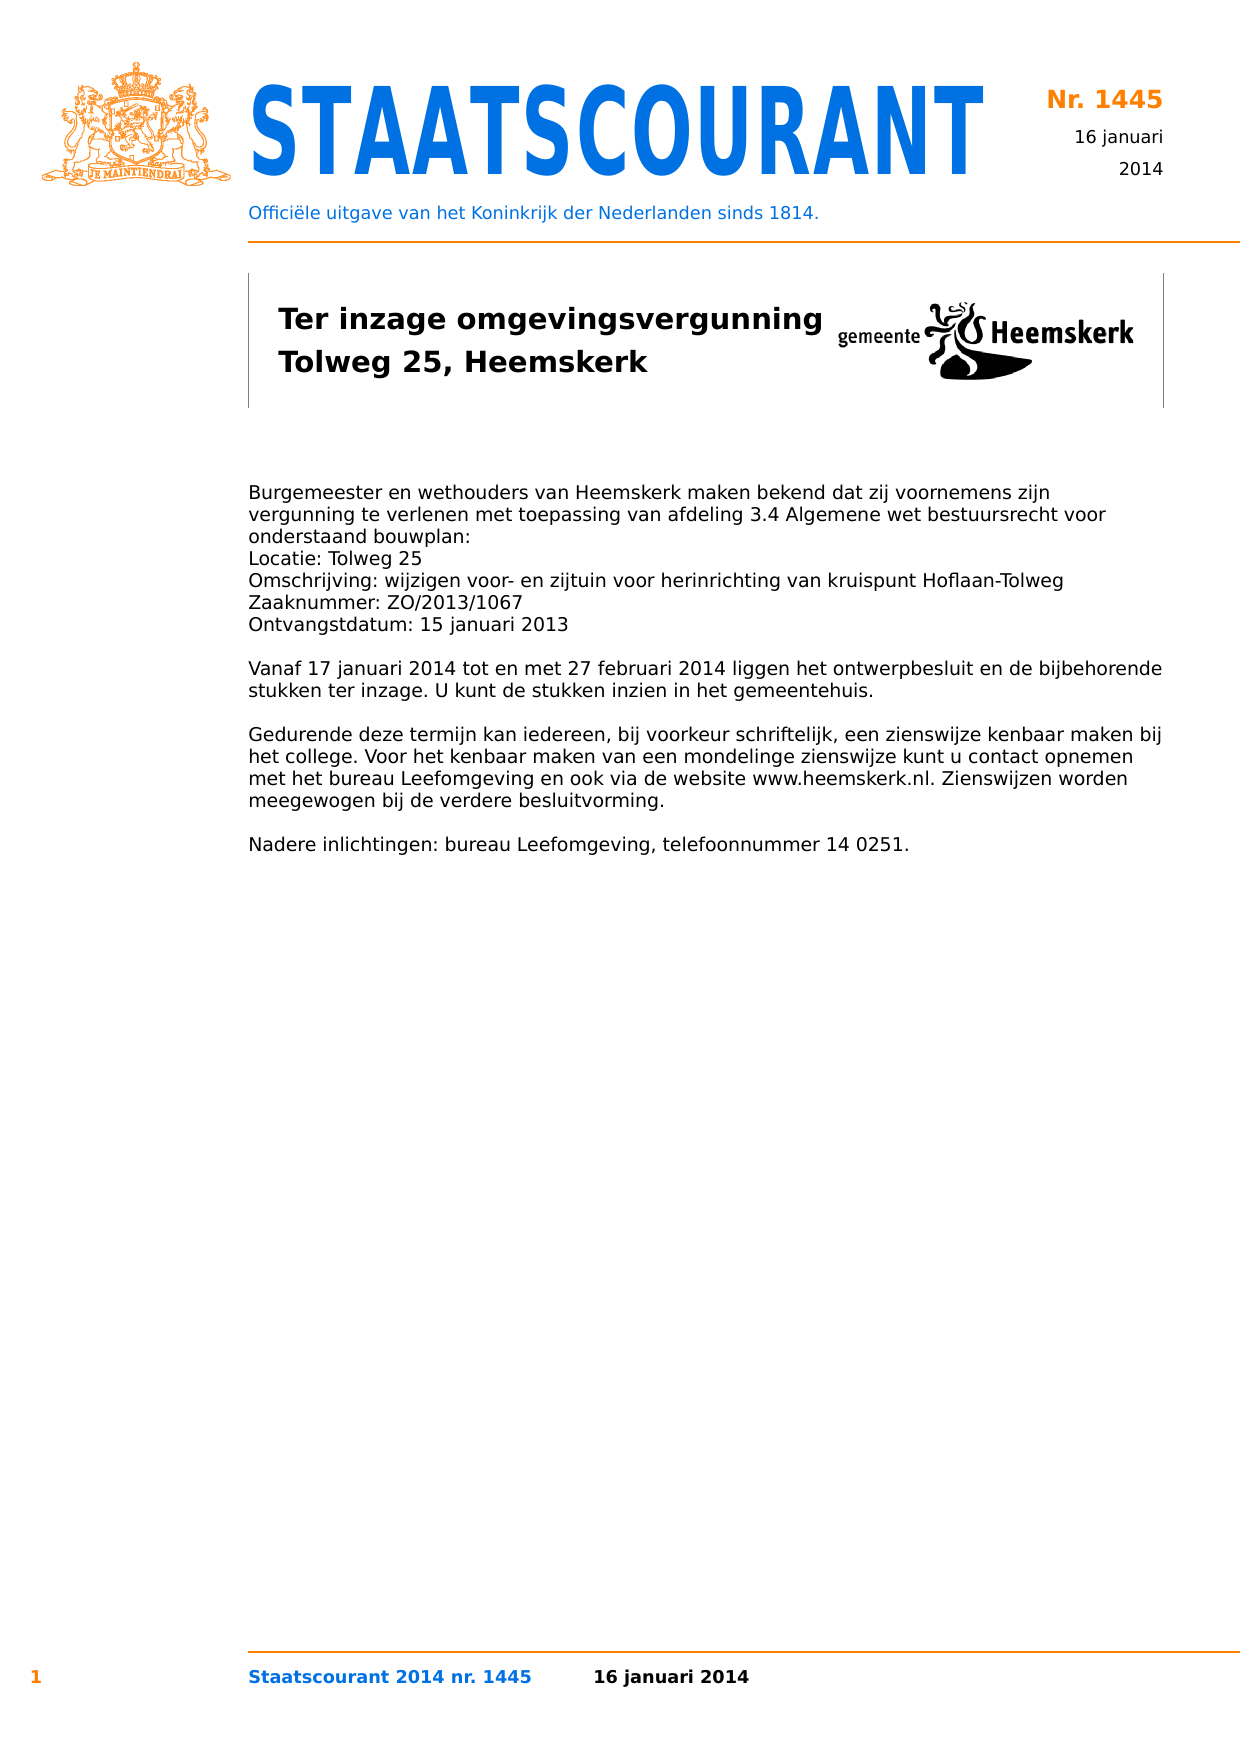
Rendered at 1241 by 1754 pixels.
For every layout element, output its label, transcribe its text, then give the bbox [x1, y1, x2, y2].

table_header STAATSCOURANT [248, 62, 998, 203]
table_header [25, 62, 248, 241]
table_cell 16 januari [998, 121, 1240, 153]
text Zaaknummer: ZO/2013/1067 [248, 592, 1163, 614]
table_cell 2014 [998, 153, 1240, 203]
subtitle Ter inzage omgevingsvergunning Tolweg 25, Heemskerk [249, 273, 1163, 408]
text Omschrijving: wijzigen voor- en zijtuin voor herinrichting van kruispunt Hoflaan-Tolweg [248, 570, 1163, 592]
text Vanaf 17 januari 2014 tot en met 27 februari 2014 liggen het ontwerpbesluit en de bijbehorende stukken ter inzage. U kunt de stukken inzien in het gemeentehuis. [248, 658, 1163, 702]
table_cell Officiële uitgave van het Koninkrijk der Nederlanden sinds 1814. [248, 203, 1240, 241]
text Burgemeester en wethouders van Heemskerk maken bekend dat zij voornemens zijn vergunning te verlenen met toepassing van afdeling 3.4 Algemene wet bestuursrecht voor onderstaand bouwplan: [248, 482, 1163, 548]
picture [41, 62, 231, 186]
text Nadere inlichtingen: bureau Leefomgeving, telefoonnummer 14 0251. [248, 834, 1163, 856]
table_header Nr. 1445 [998, 62, 1240, 121]
text Gedurende deze termijn kan iedereen, bij voorkeur schriftelijk, een zienswijze kenbaar maken bij het college. Voor het kenbaar maken van een mondelinge zienswijze kunt u contact opnemen met het bureau Leefomgeving en ook via de website www.heemskerk.nl. Zienswijzen worden meegewogen bij de verdere besluitvorming. [248, 724, 1163, 812]
picture [838, 302, 1134, 380]
text Ontvangstdatum: 15 januari 2013 [248, 614, 1163, 636]
text Locatie: Tolweg 25 [248, 548, 1163, 570]
